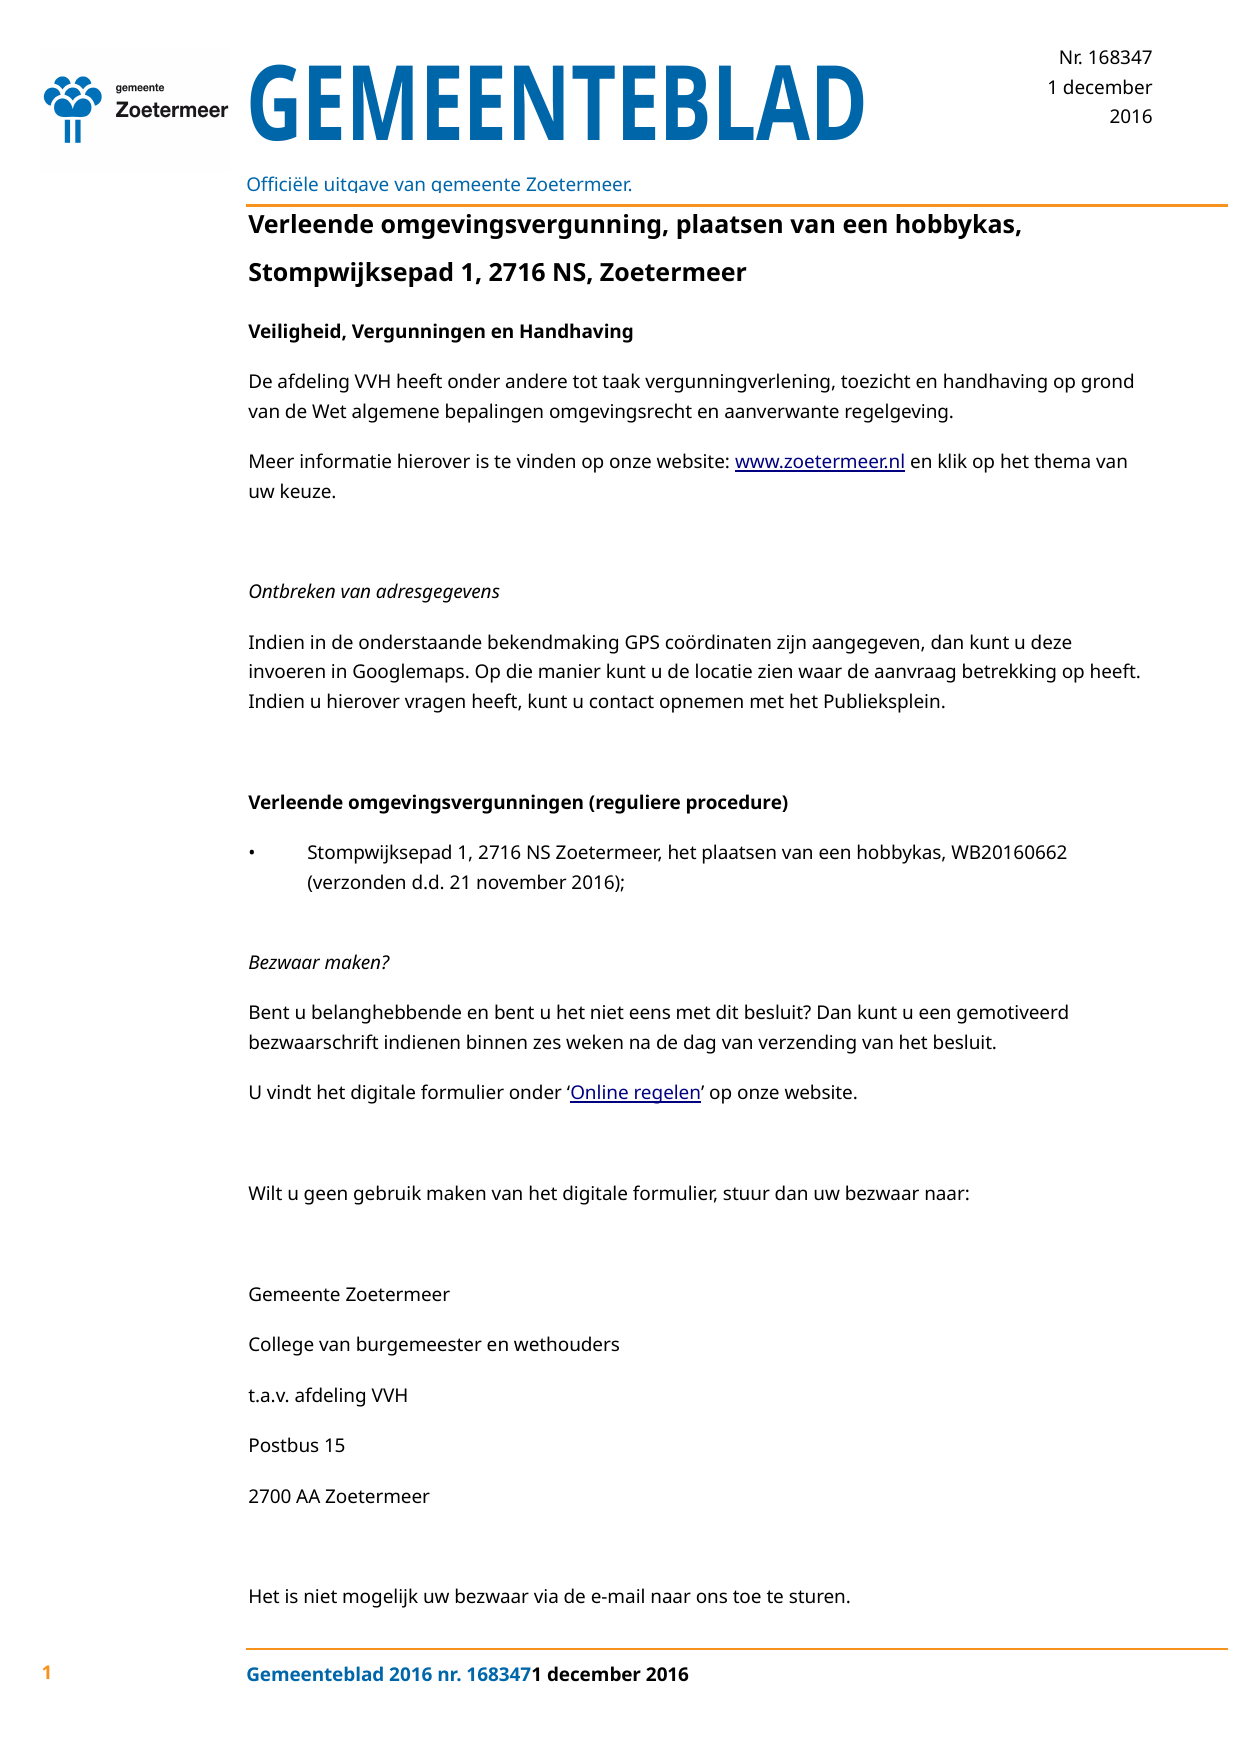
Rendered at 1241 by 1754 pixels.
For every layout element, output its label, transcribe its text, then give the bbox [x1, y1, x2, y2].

picture [41, 47, 231, 172]
text Verleende omgevingsvergunning, plaatsen van een hobbykas, Stompwijksepad 1, 2716 NS, Zoetermeer [248, 207, 1152, 288]
text Verleende omgevingsvergunningen (reguliere procedure) [248, 789, 1152, 815]
text Het is niet mogelijk uw bezwaar via de e-mail naar ons toe te sturen. [248, 1584, 1152, 1609]
text t.a.v. afdeling VVH [248, 1382, 1152, 1408]
list Stompwijksepad 1, 2716 NS Zoetermeer, het plaatsen van een hobbykas, WB20160662 (verzonden d.d. 21 november 2016); [248, 839, 1152, 895]
text U vindt het digitale formulier onder ‘Online regelen’ op onze website. [248, 1079, 1152, 1105]
text Wilt u geen gebruik maken van het digitale formulier, stuur dan uw bezwaar naar: [248, 1180, 1152, 1206]
text Postbus 15 [248, 1432, 1152, 1458]
text Bezwaar maken? [248, 949, 1152, 975]
text Gemeente Zoetermeer [248, 1281, 1152, 1307]
text College van burgemeester en wethouders [248, 1332, 1152, 1357]
text Indien in de onderstaande bekendmaking GPS coördinaten zijn aangegeven, dan kunt u deze invoeren in Googlemaps. Op die manier kunt u de locatie zien waar de aanvraag betrekking op heeft. Indien u hierover vragen heeft, kunt u contact opnemen met het Publieksplein. [248, 629, 1152, 714]
text 2700 AA Zoetermeer [248, 1483, 1152, 1509]
text De afdeling VVH heeft onder andere tot taak vergunningverlening, toezicht en handhaving op grond van de Wet algemene bepalingen omgevingsrecht en aanverwante regelgeving. [248, 368, 1152, 424]
text Meer informatie hierover is te vinden op onze website: www.zoetermeer.nl en klik op het thema van uw keuze. [248, 448, 1152, 504]
text Veiligheid, Vergunningen en Handhaving [248, 318, 1152, 344]
text Ontbreken van adresgegevens [248, 579, 1152, 604]
text Bent u belanghebbende en bent u het niet eens met dit besluit? Dan kunt u een gemotiveerd bezwaarschrift indienen binnen zes weken na de dag van verzending van het besluit. [248, 999, 1152, 1055]
